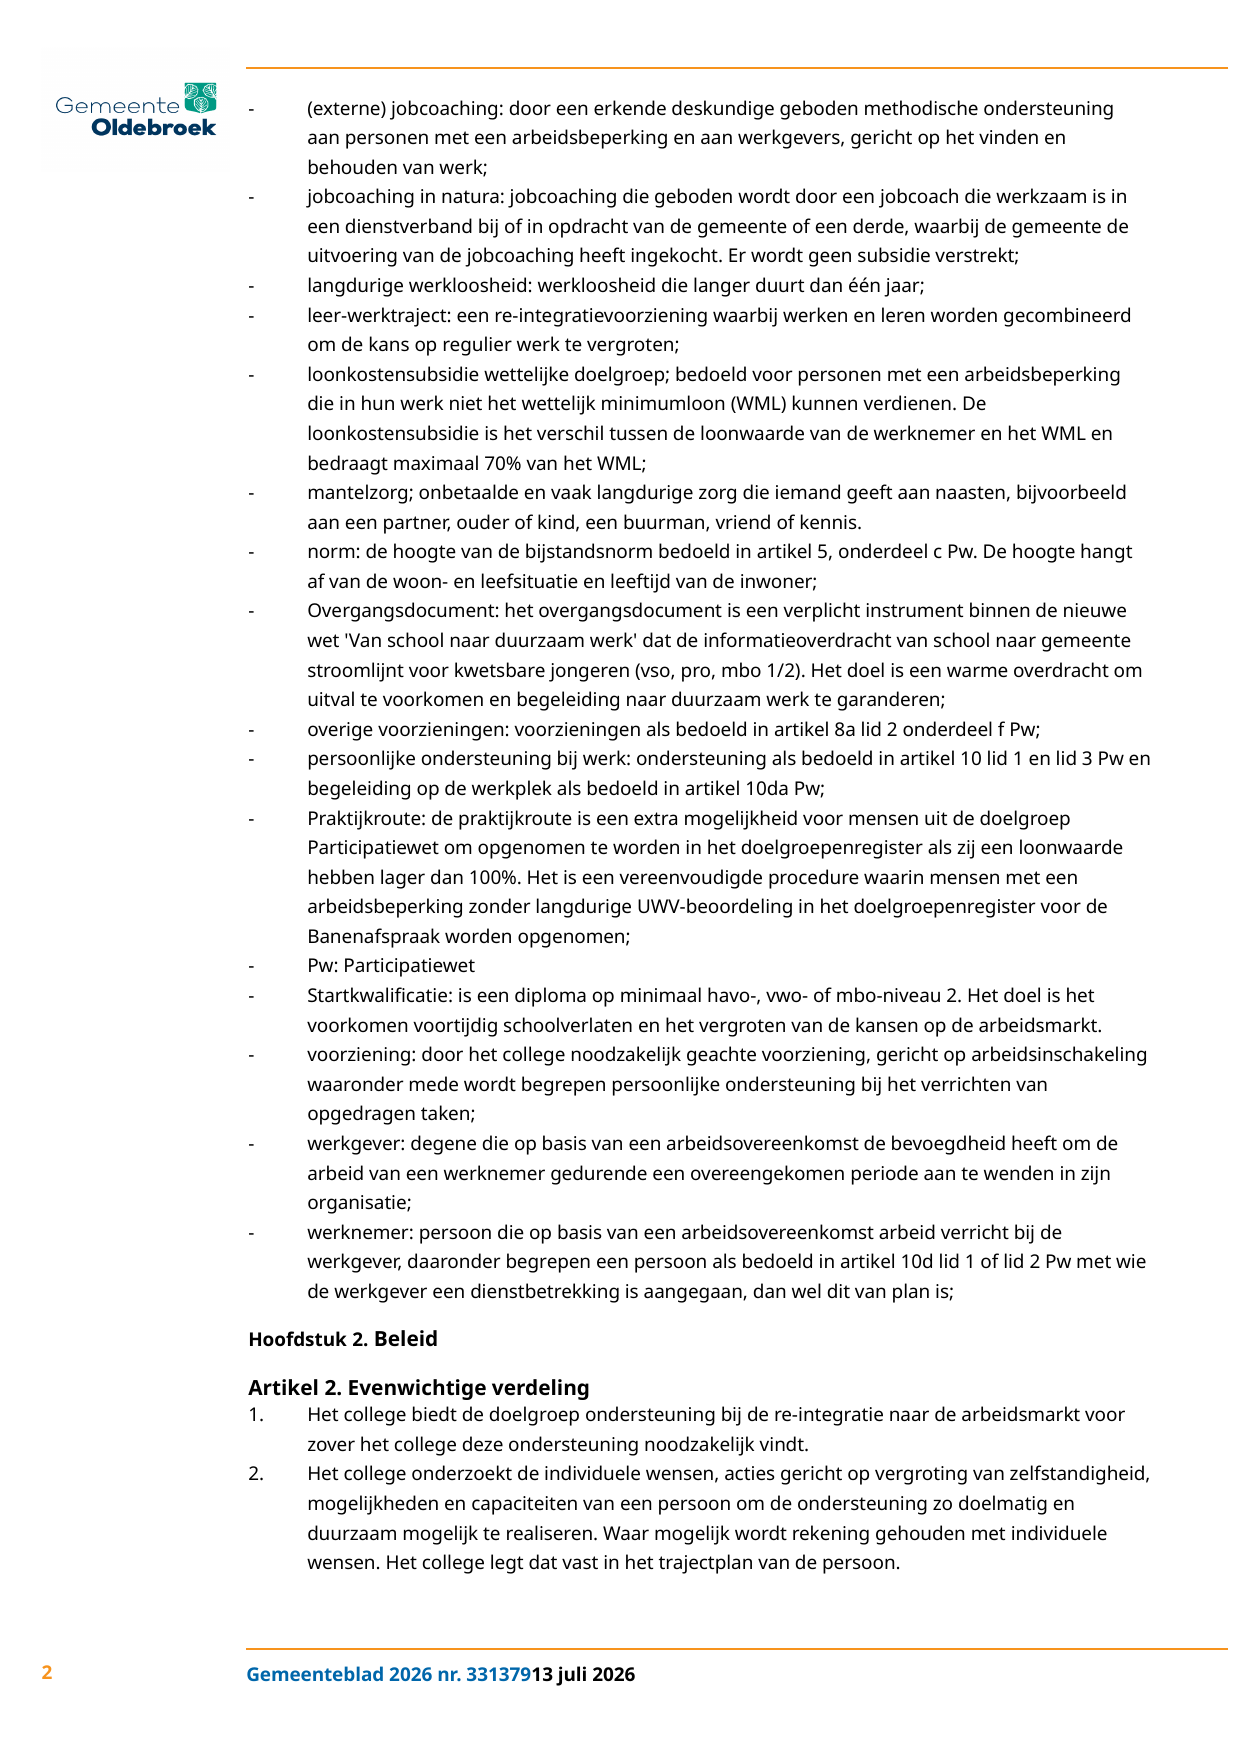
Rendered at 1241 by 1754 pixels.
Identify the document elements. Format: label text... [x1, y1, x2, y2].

list Startkwalificatie: is een diploma op minimaal havo-, vwo- of mbo-niveau 2. Het doel is het voorkomen voortijdig schoolverlaten en het vergroten van de kansen op de arbeidsmarkt. [248, 982, 1152, 1038]
list werknemer: persoon die op basis van een arbeidsovereenkomst arbeid verricht bij de werkgever, daaronder begrepen een persoon als bedoeld in artikel 10d lid 1 of lid 2 Pw met wie de werkgever een dienstbetrekking is aangegaan, dan wel dit van plan is; [248, 1219, 1152, 1304]
list overige voorzieningen: voorzieningen als bedoeld in artikel 8a lid 2 onderdeel f Pw; [248, 716, 1152, 742]
list jobcoaching in natura: jobcoaching die geboden wordt door een jobcoach die werkzaam is in een dienstverband bij of in opdracht van de gemeente of een derde, waarbij de gemeente de uitvoering van de jobcoaching heeft ingekocht. Er wordt geen subsidie verstrekt; [248, 183, 1152, 268]
list werkgever: degene die op basis van een arbeidsovereenkomst de bevoegdheid heeft om de arbeid van een werknemer gedurende een overeengekomen periode aan te wenden in zijn organisatie; [248, 1130, 1152, 1215]
list Pw: Participatiewet [248, 953, 1152, 978]
list voorziening: door het college noodzakelijk geachte voorziening, gericht op arbeidsinschakeling waaronder mede wordt begrepen persoonlijke ondersteuning bij het verrichten van opgedragen taken; [248, 1041, 1152, 1126]
list (externe) jobcoaching: door een erkende deskundige geboden methodische ondersteuning aan personen met een arbeidsbeperking en aan werkgevers, gericht op het vinden en behouden van werk; [248, 95, 1152, 180]
list persoonlijke ondersteuning bij werk: ondersteuning als bedoeld in artikel 10 lid 1 en lid 3 Pw en begeleiding op de werkplek als bedoeld in artikel 10da Pw; [248, 746, 1152, 801]
list leer-werktraject: een re-integratievoorziening waarbij werken en leren worden gecombineerd om de kans op regulier werk te vergroten; [248, 302, 1152, 357]
list norm: de hoogte van de bijstandsnorm bedoeld in artikel 5, onderdeel c Pw. De hoogte hangt af van de woon- en leefsituatie en leeftijd van de inwoner; [248, 538, 1152, 594]
text Artikel 2. Evenwichtige verdeling [248, 1373, 1152, 1401]
list langdurige werkloosheid: werkloosheid die langer duurt dan één jaar; [248, 272, 1152, 298]
list mantelzorg; onbetaalde en vaak langdurige zorg die iemand geeft aan naasten, bijvoorbeeld aan een partner, ouder of kind, een buurman, vriend of kennis. [248, 479, 1152, 535]
list loonkostensubsidie wettelijke doelgroep; bedoeld voor personen met een arbeidsbeperking die in hun werk niet het wettelijk minimumloon (WML) kunnen verdienen. De loonkostensubsidie is het verschil tussen de loonwaarde van de werknemer en het WML en bedraagt maximaal 70% van het WML; [248, 361, 1152, 476]
list Het college onderzoekt de individuele wensen, acties gericht op vergroting van zelfstandigheid, mogelijkheden en capaciteiten van een persoon om de ondersteuning zo doelmatig en duurzaam mogelijk te realiseren. Waar mogelijk wordt rekening gehouden met individuele wensen. Het college legt dat vast in het trajectplan van de persoon. [248, 1461, 1152, 1575]
list Het college biedt de doelgroep ondersteuning bij de re-integratie naar de arbeidsmarkt voor zover het college deze ondersteuning noodzakelijk vindt. [248, 1401, 1152, 1457]
list Overgangsdocument: het overgangsdocument is een verplicht instrument binnen de nieuwe wet 'Van school naar duurzaam werk' dat de informatieoverdracht van school naar gemeente stroomlijnt voor kwetsbare jongeren (vso, pro, mbo 1/2). Het doel is een warme overdracht om uitval te voorkomen en begeleiding naar duurzaam werk te garanderen; [248, 598, 1152, 712]
picture [41, 47, 231, 172]
list Praktijkroute: de praktijkroute is een extra mogelijkheid voor mensen uit de doelgroep Participatiewet om opgenomen te worden in het doelgroepenregister als zij een loonwaarde hebben lager dan 100%. Het is een vereenvoudigde procedure waarin mensen met een arbeidsbeperking zonder langdurige UWV-beoordeling in het doelgroepenregister voor de Banenafspraak worden opgenomen; [248, 805, 1152, 949]
text Hoofdstuk 2. Beleid [248, 1324, 1152, 1352]
